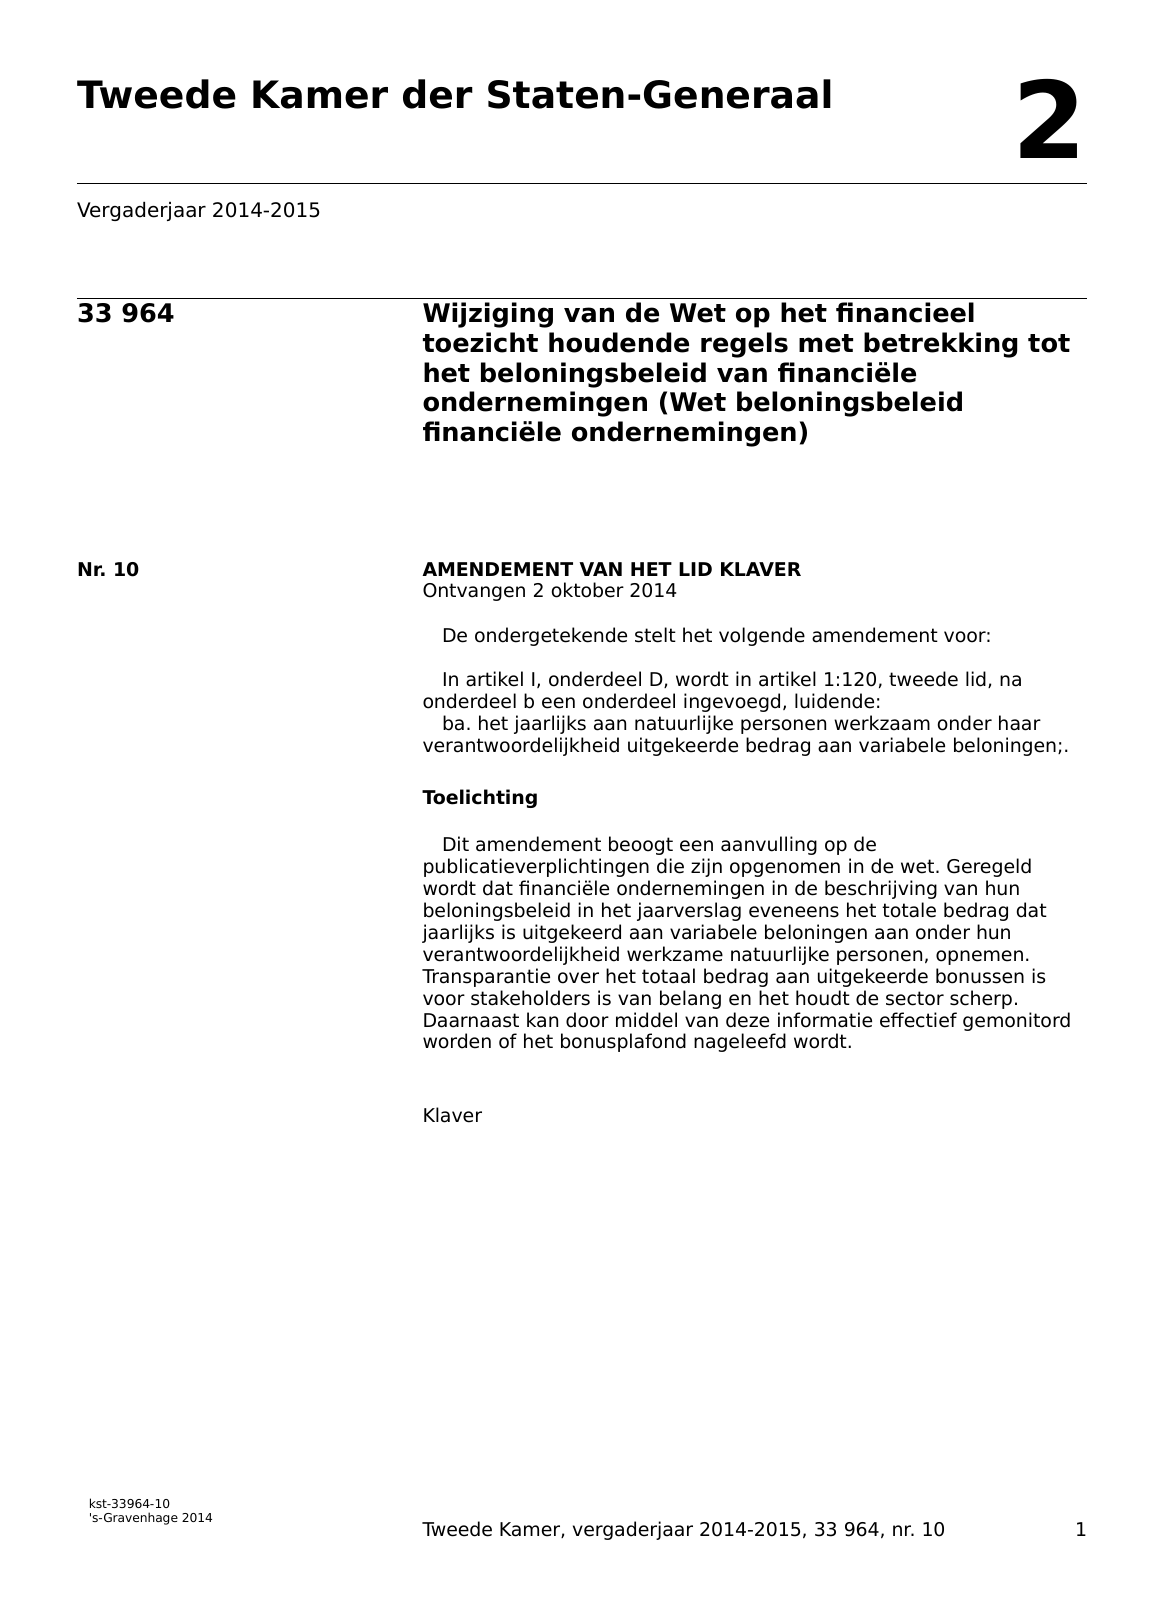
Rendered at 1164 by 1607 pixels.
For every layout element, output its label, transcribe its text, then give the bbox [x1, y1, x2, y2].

text Ontvangen 2 oktober 2014 [422, 580, 1087, 602]
table_header 2 [886, 59, 1087, 183]
text Dit amendement beoogt een aanvulling op de publicatieverplichtingen die zijn opgenomen in de wet. Geregeld wordt dat financiële ondernemingen in de beschrijving van hun beloningsbeleid in het jaarverslag eveneens het totale bedrag dat jaarlijks is uitgekeerd aan variabele beloningen aan onder hun verantwoordelijkheid werkzame natuurlijke personen, opnemen. Transparantie over het totaal bedrag aan uitgekeerde bonussen is voor stakeholders is van belang en het houdt de sector scherp. Daarnaast kan door middel van deze informatie effectief gemonitord worden of het bonusplafond nageleefd wordt. [422, 834, 1087, 1053]
subtitle Nr. 10 AMENDEMENT VAN HET LID KLAVER [77, 558, 1087, 580]
subtitle Toelichting [422, 787, 1087, 809]
table_header Tweede Kamer der Staten-Generaal [77, 59, 886, 183]
text De ondergetekende stelt het volgende amendement voor: [422, 624, 1087, 647]
text kst-33964-10 [88, 1497, 323, 1511]
text ba. het jaarlijks aan natuurlijke personen werkzaam onder haar verantwoordelijkheid uitgekeerde bedrag aan variabele beloningen;. [422, 713, 1087, 757]
subtitle 33 964 Wijziging van de Wet op het financieel toezicht houdende regels met betrekking tot het beloningsbeleid van financiële ondernemingen (Wet beloningsbeleid financiële ondernemingen) [77, 299, 1087, 447]
table_cell Vergaderjaar 2014-2015 [77, 184, 1087, 298]
text 's-Gravenhage 2014 [88, 1511, 323, 1525]
text Klaver [422, 1083, 1087, 1127]
text In artikel I, onderdeel D, wordt in artikel 1:120, tweede lid, na onderdeel b een onderdeel ingevoegd, luidende: [422, 669, 1087, 713]
